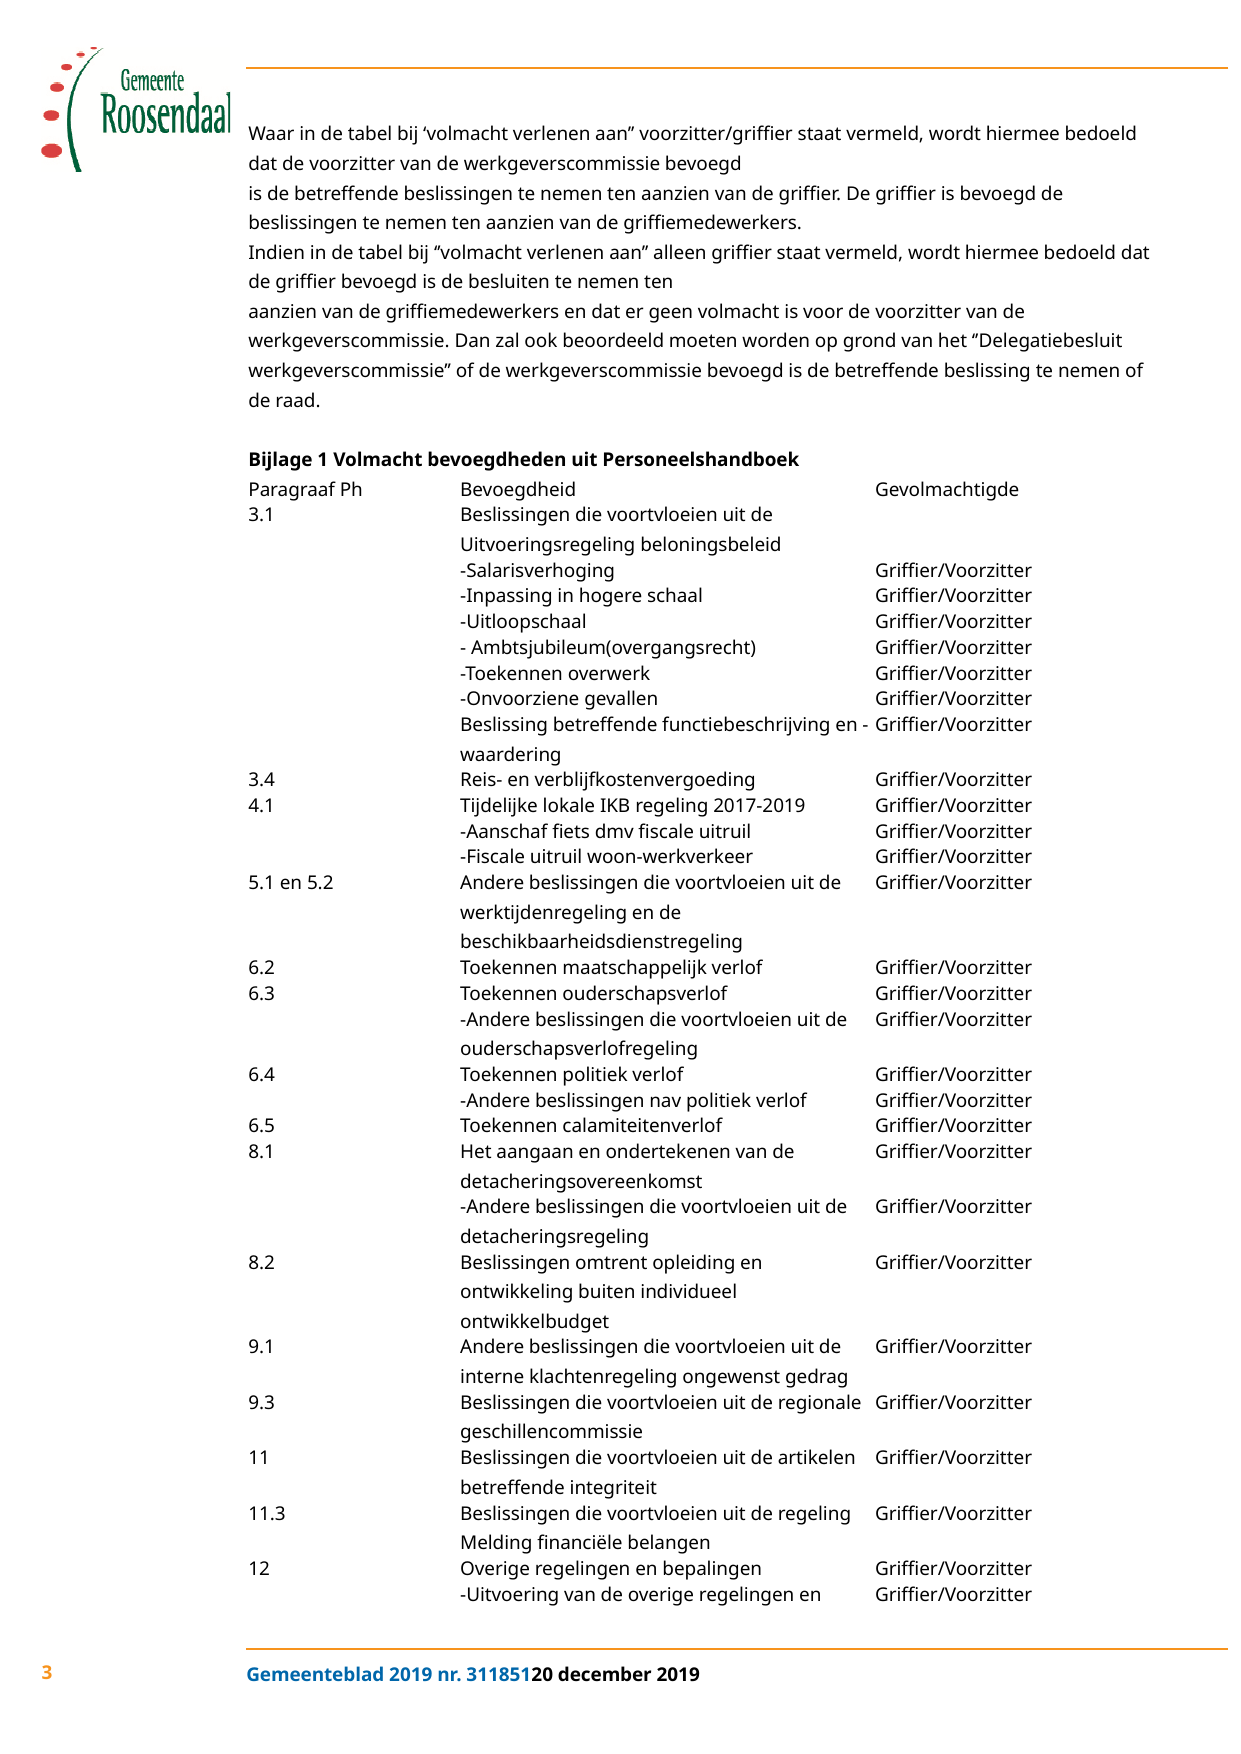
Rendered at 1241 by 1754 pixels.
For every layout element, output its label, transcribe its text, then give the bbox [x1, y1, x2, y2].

table_cell 3.4 [248, 766, 460, 792]
table_cell Griffier/Voorzitter [875, 1006, 1152, 1061]
table_cell Griffier/Voorzitter [875, 583, 1152, 608]
table_cell 11.3 [248, 1500, 460, 1555]
table_cell Toekennen calamiteitenverlof [460, 1113, 875, 1138]
text Indien in de tabel bij ‘’volmacht verlenen aan’’ alleen griffier staat vermeld, wordt hiermee bedoeld dat de griffier bevoegd is de besluiten te nemen ten [248, 239, 1152, 294]
table_cell Beslissingen die voortvloeien uit de regionale geschillencommissie [460, 1389, 875, 1444]
table_cell Griffier/Voorzitter [875, 660, 1152, 685]
table_cell Reis- en verblijfkostenvergoeding [460, 766, 875, 792]
table_cell Griffier/Voorzitter [875, 869, 1152, 954]
table_cell 9.1 [248, 1334, 460, 1389]
table_cell [248, 583, 460, 608]
table_cell -Andere beslissingen die voortvloeien uit de ouderschapsverlofregeling [460, 1006, 875, 1061]
table_cell [248, 1581, 460, 1606]
table_cell Griffier/Voorzitter [875, 1194, 1152, 1249]
table_cell Beslissingen die voortvloeien uit de regeling Melding financiële belangen [460, 1500, 875, 1555]
table_cell Griffier/Voorzitter [875, 954, 1152, 980]
picture [41, 47, 231, 172]
table_cell [248, 711, 460, 766]
table_cell 5.1 en 5.2 [248, 869, 460, 954]
table_cell -Toekennen overwerk [460, 660, 875, 685]
table_cell Griffier/Voorzitter [875, 711, 1152, 766]
table_cell 6.4 [248, 1061, 460, 1087]
table_cell Griffier/Voorzitter [875, 1249, 1152, 1334]
table_cell Griffier/Voorzitter [875, 608, 1152, 634]
table_cell [248, 608, 460, 634]
table_cell 9.3 [248, 1389, 460, 1444]
table_cell Beslissingen die voortvloeien uit de Uitvoeringsregeling beloningsbeleid [460, 501, 875, 557]
table_cell [248, 634, 460, 660]
table_cell Griffier/Voorzitter [875, 980, 1152, 1006]
table_cell 6.3 [248, 980, 460, 1006]
table_cell Toekennen politiek verlof [460, 1061, 875, 1087]
table_cell [248, 1194, 460, 1249]
text aanzien van de griffiemedewerkers en dat er geen volmacht is voor de voorzitter van de werkgeverscommissie. Dan zal ook beoordeeld moeten worden op grond van het ‘’Delegatiebesluit werkgeverscommissie’’ of de werkgeverscommissie bevoegd is de betreffende beslissing te nemen of de raad. [248, 298, 1152, 413]
table_cell [248, 685, 460, 711]
table_cell 8.2 [248, 1249, 460, 1334]
table_cell -Andere beslissingen die voortvloeien uit de detacheringsregeling [460, 1194, 875, 1249]
table_cell 11 [248, 1444, 460, 1500]
table_cell Griffier/Voorzitter [875, 1061, 1152, 1087]
table_cell Griffier/Voorzitter [875, 1138, 1152, 1193]
table_cell [248, 844, 460, 869]
table_cell [248, 1087, 460, 1112]
table_cell 6.5 [248, 1113, 460, 1138]
table_cell [248, 660, 460, 685]
table_cell Overige regelingen en bepalingen [460, 1555, 875, 1581]
table_cell Tijdelijke lokale IKB regeling 2017-2019 [460, 792, 875, 818]
table_cell Griffier/Voorzitter [875, 634, 1152, 660]
table_cell Griffier/Voorzitter [875, 1444, 1152, 1500]
table_cell -Salarisverhoging [460, 557, 875, 582]
table_cell [248, 1006, 460, 1061]
table_cell 6.2 [248, 954, 460, 980]
table_cell Beslissingen die voortvloeien uit de artikelen betreffende integriteit [460, 1444, 875, 1500]
table_cell Griffier/Voorzitter [875, 1113, 1152, 1138]
table_cell -Inpassing in hogere schaal [460, 583, 875, 608]
table_cell 12 [248, 1555, 460, 1581]
table_cell Griffier/Voorzitter [875, 766, 1152, 792]
table_header Paragraaf Ph [248, 476, 460, 501]
text Bijlage 1 Volmacht bevoegdheden uit Personeelshandboek [248, 446, 1152, 472]
table_cell Toekennen ouderschapsverlof [460, 980, 875, 1006]
table_cell [248, 818, 460, 844]
table_cell Griffier/Voorzitter [875, 1389, 1152, 1444]
table_cell 4.1 [248, 792, 460, 818]
table_cell -Fiscale uitruil woon-werkverkeer [460, 844, 875, 869]
table_cell Het aangaan en ondertekenen van de detacheringsovereenkomst [460, 1138, 875, 1193]
table_cell Andere beslissingen die voortvloeien uit de interne klachtenregeling ongewenst gedrag [460, 1334, 875, 1389]
table_cell Griffier/Voorzitter [875, 685, 1152, 711]
table_cell Andere beslissingen die voortvloeien uit de werktijdenregeling en de beschikbaarheidsdienstregeling [460, 869, 875, 954]
table_cell -Andere beslissingen nav politiek verlof [460, 1087, 875, 1112]
table_cell - Ambtsjubileum(overgangsrecht) [460, 634, 875, 660]
table_cell -Onvoorziene gevallen [460, 685, 875, 711]
table_cell Beslissing betreffende functiebeschrijving en -waardering [460, 711, 875, 766]
table_cell Griffier/Voorzitter [875, 557, 1152, 582]
table_cell -Uitvoering van de overige regelingen en [460, 1581, 875, 1606]
table_cell Griffier/Voorzitter [875, 1581, 1152, 1606]
table_cell 3.1 [248, 501, 460, 557]
table_cell Griffier/Voorzitter [875, 818, 1152, 844]
table_cell Beslissingen omtrent opleiding en ontwikkeling buiten individueel ontwikkelbudget [460, 1249, 875, 1334]
table_cell Griffier/Voorzitter [875, 792, 1152, 818]
table_cell Griffier/Voorzitter [875, 1555, 1152, 1581]
table_cell -Uitloopschaal [460, 608, 875, 634]
table_header Bevoegdheid [460, 476, 875, 501]
table_cell Griffier/Voorzitter [875, 1334, 1152, 1389]
table_cell 8.1 [248, 1138, 460, 1193]
text is de betreffende beslissingen te nemen ten aanzien van de griffier. De griffier is bevoegd de beslissingen te nemen ten aanzien van de griffiemedewerkers. [248, 180, 1152, 235]
text Waar in de tabel bij ‘volmacht verlenen aan’’ voorzitter/griffier staat vermeld, wordt hiermee bedoeld dat de voorzitter van de werkgeverscommissie bevoegd [248, 121, 1152, 176]
table_cell Toekennen maatschappelijk verlof [460, 954, 875, 980]
table_cell Griffier/Voorzitter [875, 844, 1152, 869]
table_cell Griffier/Voorzitter [875, 1087, 1152, 1112]
table_header Gevolmachtigde [875, 476, 1152, 501]
table_cell Griffier/Voorzitter [875, 1500, 1152, 1555]
table_cell -Aanschaf fiets dmv fiscale uitruil [460, 818, 875, 844]
table_cell [248, 557, 460, 582]
table_cell [875, 501, 1152, 557]
